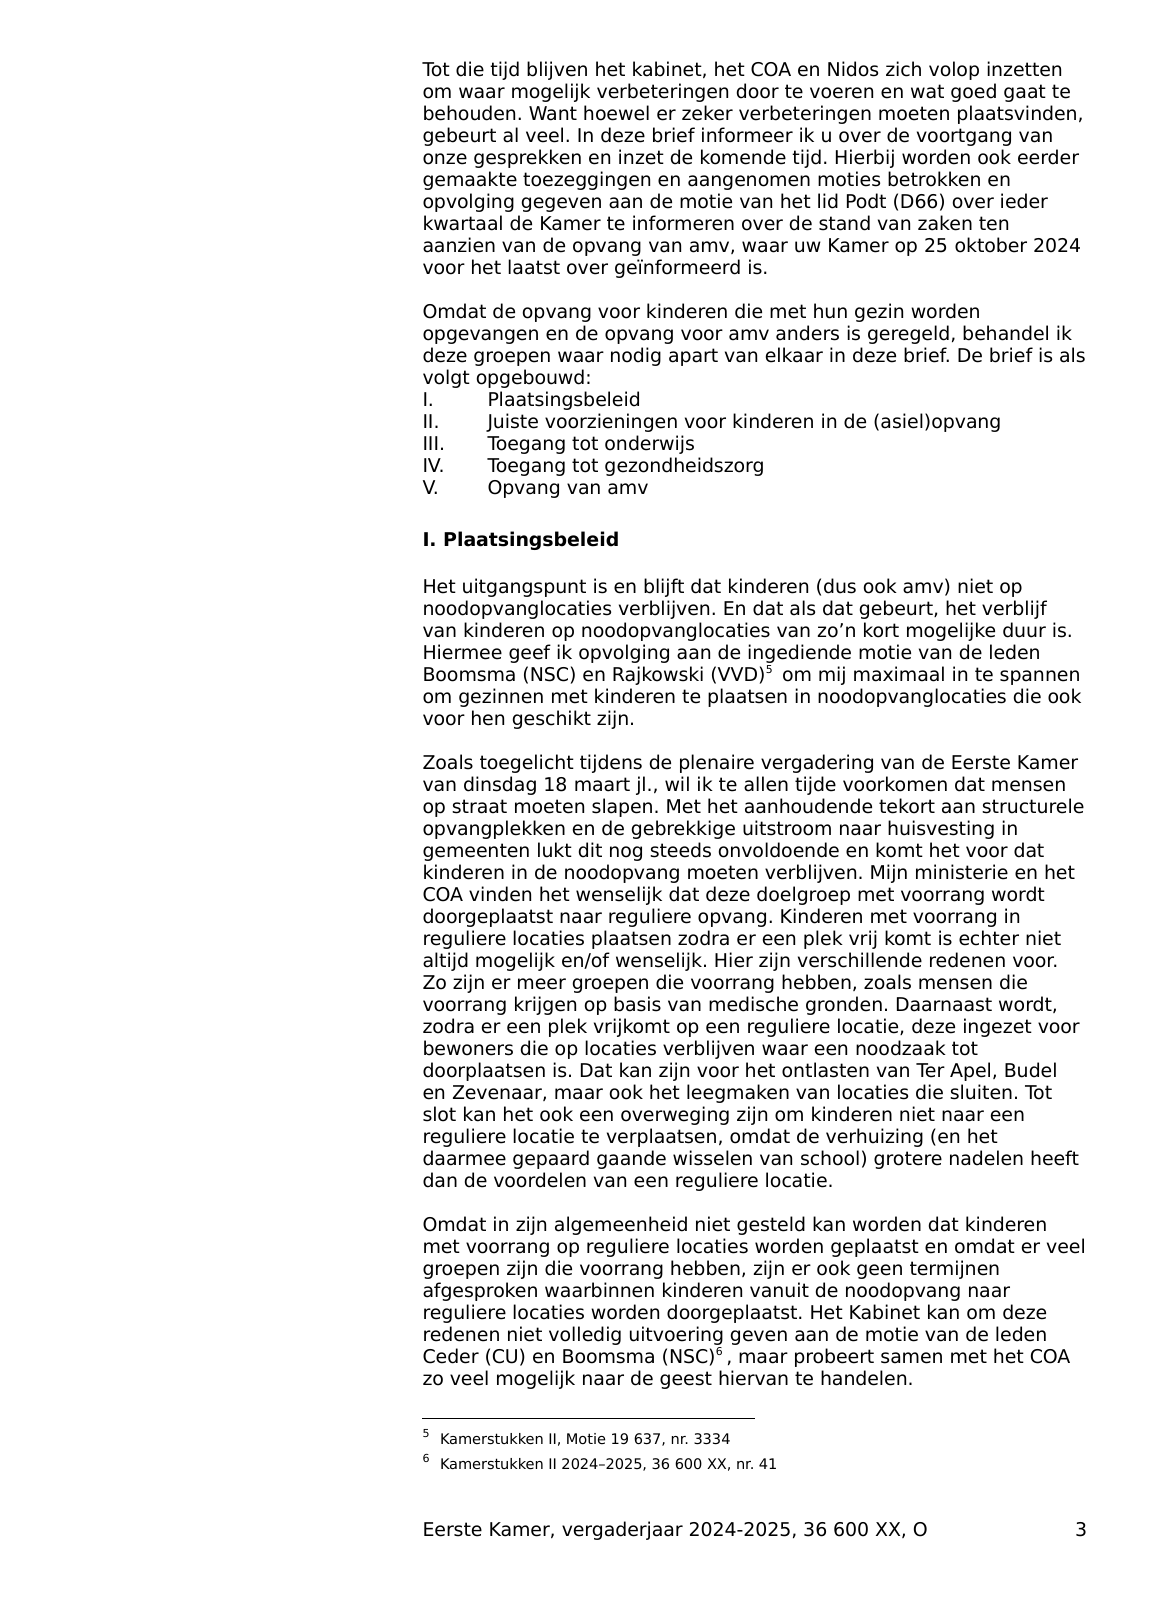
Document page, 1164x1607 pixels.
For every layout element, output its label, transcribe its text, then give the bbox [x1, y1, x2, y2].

text Zoals toegelicht tijdens de plenaire vergadering van de Eerste Kamer van dinsdag 18 maart jl., wil ik te allen tijde voorkomen dat mensen op straat moeten slapen. Met het aanhoudende tekort aan structurele opvangplekken en de gebrekkige uitstroom naar huisvesting in gemeenten lukt dit nog steeds onvoldoende en komt het voor dat kinderen in de noodopvang moeten verblijven. Mijn ministerie en het COA vinden het wenselijk dat deze doelgroep met voorrang wordt doorgeplaatst naar reguliere opvang. Kinderen met voorrang in reguliere locaties plaatsen zodra er een plek vrij komt is echter niet altijd mogelijk en/of wenselijk. Hier zijn verschillende redenen voor. Zo zijn er meer groepen die voorrang hebben, zoals mensen die voorrang krijgen op basis van medische gronden. Daarnaast wordt, zodra er een plek vrijkomt op een reguliere locatie, deze ingezet voor bewoners die op locaties verblijven waar een noodzaak tot doorplaatsen is. Dat kan zijn voor het ontlasten van Ter Apel, Budel en Zevenaar, maar ook het leegmaken van locaties die sluiten. Tot slot kan het ook een overweging zijn om kinderen niet naar een reguliere locatie te verplaatsen, omdat de verhuizing (en het daarmee gepaard gaande wisselen van school) grotere nadelen heeft dan de voordelen van een reguliere locatie. [422, 752, 1087, 1191]
text Omdat in zijn algemeenheid niet gesteld kan worden dat kinderen met voorrang op reguliere locaties worden geplaatst en omdat er veel groepen zijn die voorrang hebben, zijn er ook geen termijnen afgesproken waarbinnen kinderen vanuit de noodopvang naar reguliere locaties worden doorgeplaatst. Het Kabinet kan om deze redenen niet volledig uitvoering geven aan de motie van de leden Ceder (CU) en Boomsma (NSC), maar probeert samen met het COA zo veel mogelijk naar de geest hiervan te handelen. [422, 1214, 1087, 1389]
text Tot die tijd blijven het kabinet, het COA en Nidos zich volop inzetten om waar mogelijk verbeteringen door te voeren en wat goed gaat te behouden. Want hoewel er zeker verbeteringen moeten plaatsvinden, gebeurt al veel. In deze brief informeer ik u over de voortgang van onze gesprekken en inzet de komende tijd. Hierbij worden ook eerder gemaakte toezeggingen en aangenomen moties betrokken en opvolging gegeven aan de motie van het lid Podt (D66) over ieder kwartaal de Kamer te informeren over de stand van zaken ten aanzien van de opvang van amv, waar uw Kamer op 25 oktober 2024 voor het laatst over geïnformeerd is. [422, 59, 1087, 279]
text III. Toegang tot onderwijs [422, 433, 1087, 455]
text Het uitgangspunt is en blijft dat kinderen (dus ook amv) niet op noodopvanglocaties verblijven. En dat als dat gebeurt, het verblijf van kinderen op noodopvanglocaties van zo’n kort mogelijke duur is. Hiermee geef ik opvolging aan de ingediende motie van de leden Boomsma (NSC) en Rajkowski (VVD) om mij maximaal in te spannen om gezinnen met kinderen te plaatsen in noodopvanglocaties die ook voor hen geschikt zijn. [422, 576, 1087, 730]
subtitle I. Plaatsingsbeleid [422, 529, 1087, 551]
text Omdat de opvang voor kinderen die met hun gezin worden opgevangen en de opvang voor amv anders is geregeld, behandel ik deze groepen waar nodig apart van elkaar in deze brief. De brief is als volgt opgebouwd: [422, 301, 1087, 389]
text II. Juiste voorzieningen voor kinderen in de (asiel)opvang [422, 411, 1087, 433]
text Kamerstukken II, Motie 19 637, nr. 3334 [422, 1427, 1087, 1449]
text IV. Toegang tot gezondheidszorg [422, 455, 1087, 477]
text V. Opvang van amv [422, 477, 1087, 499]
text I. Plaatsingsbeleid [422, 389, 1087, 411]
text Kamerstukken II 2024–2025, 36 600 XX, nr. 41 [422, 1452, 1087, 1474]
